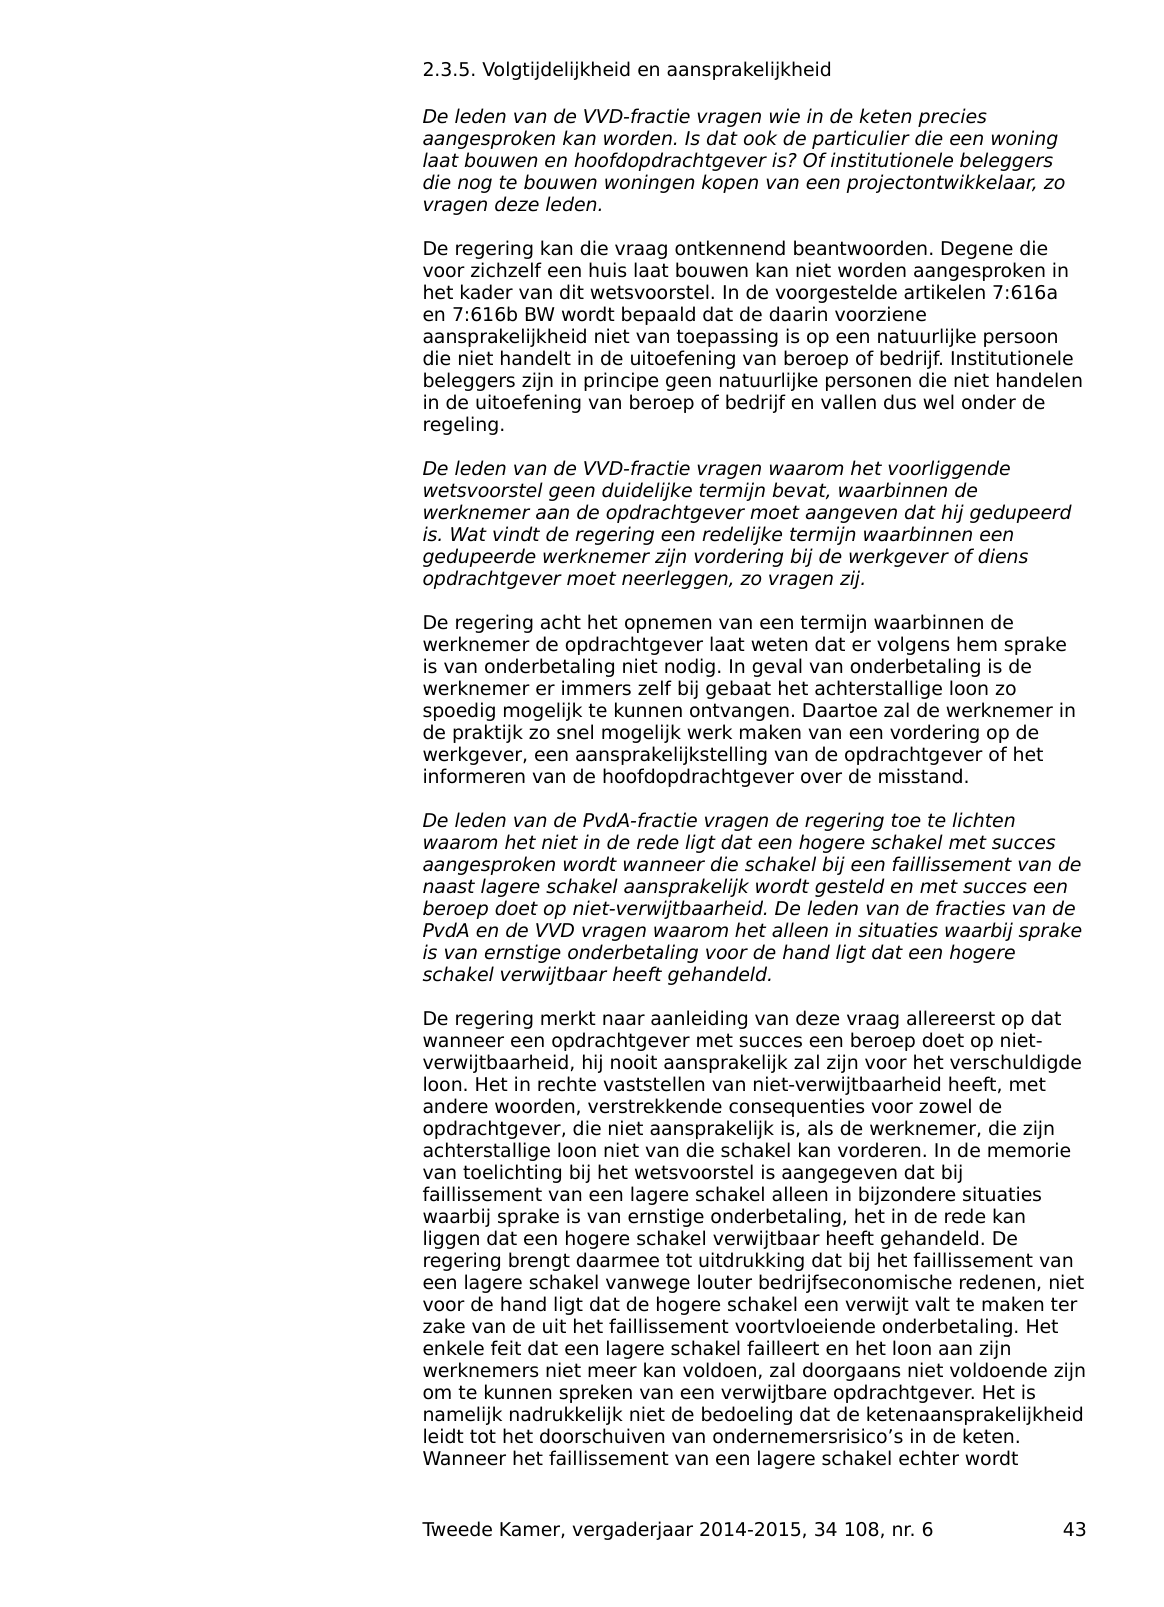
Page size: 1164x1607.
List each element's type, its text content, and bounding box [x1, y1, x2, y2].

text De leden van de PvdA-fractie vragen de regering toe te lichten waarom het niet in de rede ligt dat een hogere schakel met succes aangesproken wordt wanneer die schakel bij een faillissement van de naast lagere schakel aansprakelijk wordt gesteld en met succes een beroep doet op niet-verwijtbaarheid. De leden van de fracties van de PvdA en de VVD vragen waarom het alleen in situaties waarbij sprake is van ernstige onderbetaling voor de hand ligt dat een hogere schakel verwijtbaar heeft gehandeld. [422, 810, 1087, 986]
text De regering merkt naar aanleiding van deze vraag allereerst op dat wanneer een opdrachtgever met succes een beroep doet op niet-verwijtbaarheid, hij nooit aansprakelijk zal zijn voor het verschuldigde loon. Het in rechte vaststellen van niet-verwijtbaarheid heeft, met andere woorden, verstrekkende consequenties voor zowel de opdrachtgever, die niet aansprakelijk is, als de werknemer, die zijn achterstallige loon niet van die schakel kan vorderen. In de memorie van toelichting bij het wetsvoorstel is aangegeven dat bij faillissement van een lagere schakel alleen in bijzondere situaties waarbij sprake is van ernstige onderbetaling, het in de rede kan liggen dat een hogere schakel verwijtbaar heeft gehandeld. De regering brengt daarmee tot uitdrukking dat bij het faillissement van een lagere schakel vanwege louter bedrijfseconomische redenen, niet voor de hand ligt dat de hogere schakel een verwijt valt te maken ter zake van de uit het faillissement voortvloeiende onderbetaling. Het enkele feit dat een lagere schakel failleert en het loon aan zijn werknemers niet meer kan voldoen, zal doorgaans niet voldoende zijn om te kunnen spreken van een verwijtbare opdrachtgever. Het is namelijk nadrukkelijk niet de bedoeling dat de ketenaansprakelijkheid leidt tot het doorschuiven van ondernemersrisico’s in de keten. Wanneer het faillissement van een lagere schakel echter wordt [422, 1008, 1087, 1470]
subtitle 2.3.5. Volgtijdelijkheid en aansprakelijkheid [422, 59, 1087, 81]
text De regering acht het opnemen van een termijn waarbinnen de werknemer de opdrachtgever laat weten dat er volgens hem sprake is van onderbetaling niet nodig. In geval van onderbetaling is de werknemer er immers zelf bij gebaat het achterstallige loon zo spoedig mogelijk te kunnen ontvangen. Daartoe zal de werknemer in de praktijk zo snel mogelijk werk maken van een vordering op de werkgever, een aansprakelijkstelling van de opdrachtgever of het informeren van de hoofdopdrachtgever over de misstand. [422, 612, 1087, 788]
text De regering kan die vraag ontkennend beantwoorden. Degene die voor zichzelf een huis laat bouwen kan niet worden aangesproken in het kader van dit wetsvoorstel. In de voorgestelde artikelen 7:616a en 7:616b BW wordt bepaald dat de daarin voorziene aansprakelijkheid niet van toepassing is op een natuurlijke persoon die niet handelt in de uitoefening van beroep of bedrijf. Institutionele beleggers zijn in principe geen natuurlijke personen die niet handelen in de uitoefening van beroep of bedrijf en vallen dus wel onder de regeling. [422, 238, 1087, 436]
text De leden van de VVD-fractie vragen waarom het voorliggende wetsvoorstel geen duidelijke termijn bevat, waarbinnen de werknemer aan de opdrachtgever moet aangeven dat hij gedupeerd is. Wat vindt de regering een redelijke termijn waarbinnen een gedupeerde werknemer zijn vordering bij de werkgever of diens opdrachtgever moet neerleggen, zo vragen zij. [422, 458, 1087, 590]
text De leden van de VVD-fractie vragen wie in de keten precies aangesproken kan worden. Is dat ook de particulier die een woning laat bouwen en hoofdopdrachtgever is? Of institutionele beleggers die nog te bouwen woningen kopen van een projectontwikkelaar, zo vragen deze leden. [422, 106, 1087, 216]
